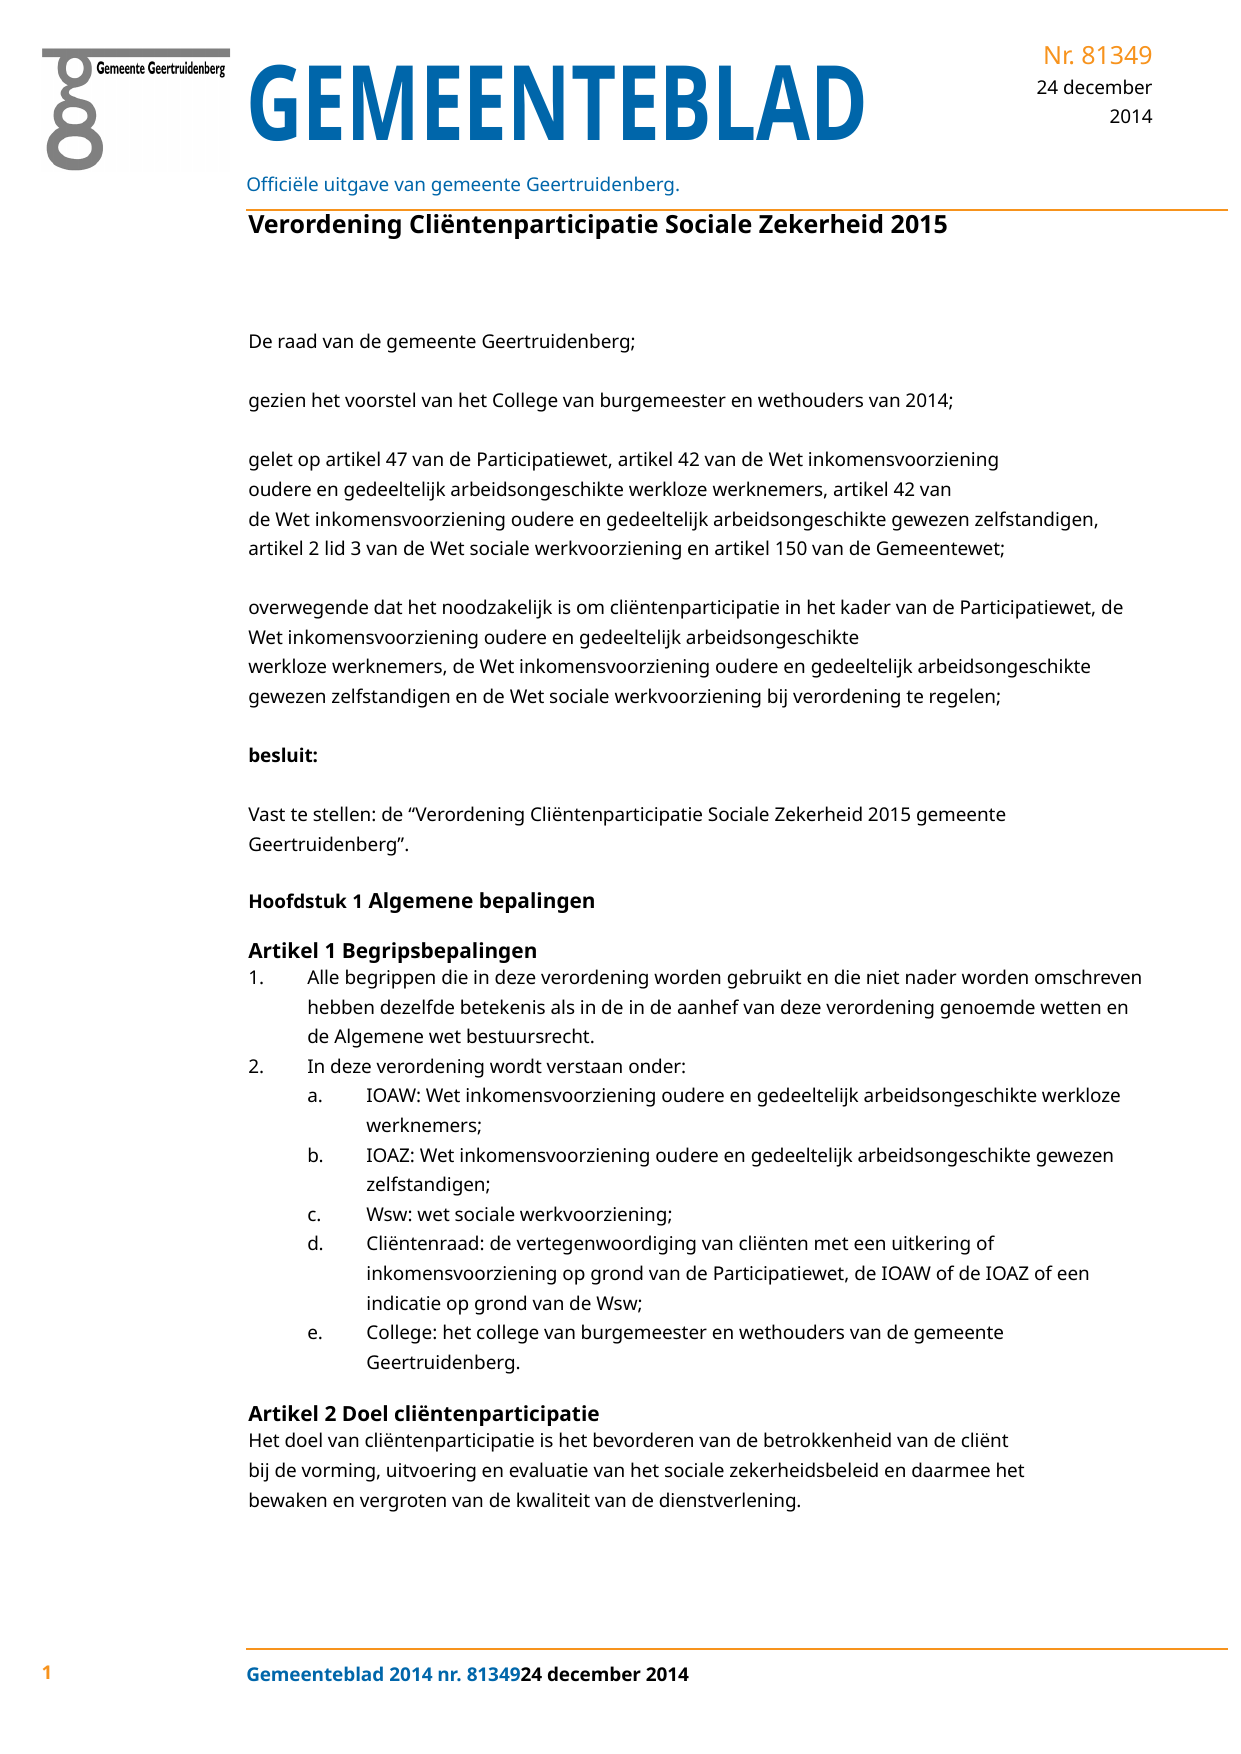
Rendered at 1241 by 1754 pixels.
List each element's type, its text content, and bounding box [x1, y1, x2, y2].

text Het doel van cliëntenparticipatie is het bevorderen van de betrokkenheid van de cliënt [248, 1428, 1152, 1453]
text bij de vorming, uitvoering en evaluatie van het sociale zekerheidsbeleid en daarmee het [248, 1457, 1152, 1483]
text Artikel 2 Doel cliëntenparticipatie [248, 1399, 1152, 1428]
text Artikel 1 Begripsbepalingen [248, 936, 1152, 964]
text werkloze werknemers, de Wet inkomensvoorziening oudere en gedeeltelijk arbeidsongeschikte gewezen zelfstandigen en de Wet sociale werkvoorziening bij verordening te regelen; [248, 654, 1152, 709]
list Alle begrippen die in deze verordening worden gebruikt en die niet nader worden omschreven hebben dezelfde betekenis als in de in de aanhef van deze verordening genoemde wetten en de Algemene wet bestuursrecht. [248, 964, 1152, 1049]
text gelet op artikel 47 van de Participatiewet, artikel 42 van de Wet inkomensvoorziening [248, 447, 1152, 472]
text overwegende dat het noodzakelijk is om cliëntenparticipatie in het kader van de Participatiewet, de Wet inkomensvoorziening oudere en gedeeltelijk arbeidsongeschikte [248, 594, 1152, 650]
list IOAZ: Wet inkomensvoorziening oudere en gedeeltelijk arbeidsongeschikte gewezen zelfstandigen; [307, 1142, 1152, 1197]
list In deze verordening wordt verstaan onder: [248, 1053, 1152, 1079]
list Cliëntenraad: de vertegenwoordiging van cliënten met een uitkering of inkomensvoorziening op grond van de Participatiewet, de IOAW of de IOAZ of een indicatie op grond van de Wsw; [307, 1231, 1152, 1315]
list College: het college van burgemeester en wethouders van de gemeente Geertruidenberg. [307, 1319, 1152, 1374]
text besluit: [248, 742, 1152, 768]
text Vast te stellen: de “Verordening Cliëntenparticipatie Sociale Zekerheid 2015 gemeente Geertruidenberg”. [248, 802, 1152, 857]
text de Wet inkomensvoorziening oudere en gedeeltelijk arbeidsongeschikte gewezen zelfstandigen, artikel 2 lid 3 van de Wet sociale werkvoorziening en artikel 150 van de Gemeentewet; [248, 506, 1152, 561]
text oudere en gedeeltelijk arbeidsongeschikte werkloze werknemers, artikel 42 van [248, 476, 1152, 502]
text bewaken en vergroten van de kwaliteit van de dienstverlening. [248, 1487, 1152, 1513]
text gezien het voorstel van het College van burgemeester en wethouders van 2014; [248, 387, 1152, 413]
text De raad van de gemeente Geertruidenberg; [248, 328, 1152, 354]
text Verordening Cliëntenparticipatie Sociale Zekerheid 2015 [248, 211, 1152, 241]
text Hoofdstuk 1 Algemene bepalingen [248, 887, 1152, 915]
picture [41, 47, 231, 172]
list Wsw: wet sociale werkvoorziening; [307, 1201, 1152, 1227]
list IOAW: Wet inkomensvoorziening oudere en gedeeltelijk arbeidsongeschikte werkloze werknemers; [307, 1083, 1152, 1138]
